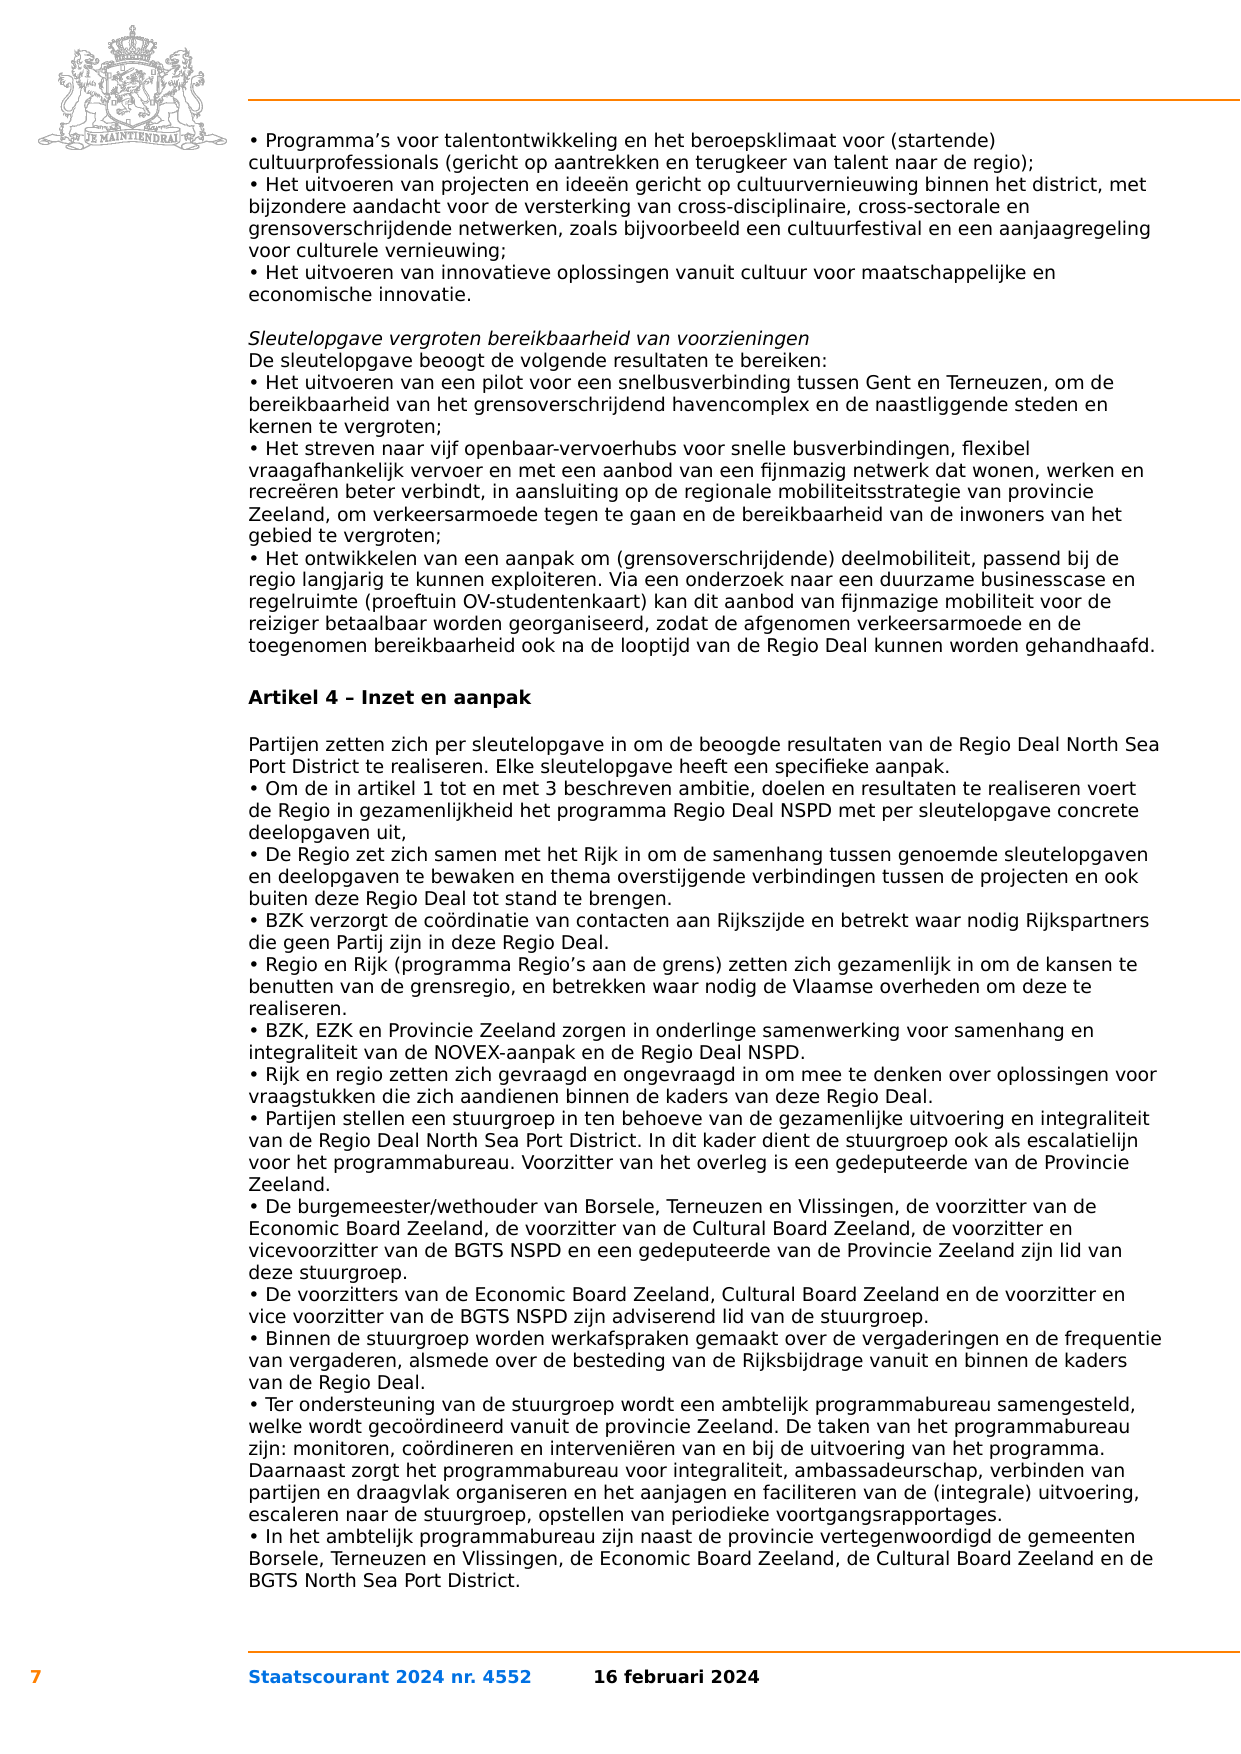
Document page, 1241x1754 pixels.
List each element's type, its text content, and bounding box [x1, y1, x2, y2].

text • Programma’s voor talentontwikkeling en het beroepsklimaat voor (startende) cultuurprofessionals (gericht op aantrekken en terugkeer van talent naar de regio); [248, 130, 1163, 174]
text • In het ambtelijk programmabureau zijn naast de provincie vertegenwoordigd de gemeenten Borsele, Terneuzen en Vlissingen, de Economic Board Zeeland, de Cultural Board Zeeland en de BGTS North Sea Port District. [248, 1526, 1163, 1591]
text • Rijk en regio zetten zich gevraagd en ongevraagd in om mee te denken over oplossingen voor vraagstukken die zich aandienen binnen de kaders van deze Regio Deal. [248, 1064, 1163, 1108]
subtitle Sleutelopgave vergroten bereikbaarheid van voorzieningen [248, 328, 1163, 349]
text • Het uitvoeren van een pilot voor een snelbusverbinding tussen Gent en Terneuzen, om de bereikbaarheid van het grensoverschrijdend havencomplex en de naastliggende steden en kernen te vergroten; [248, 372, 1163, 437]
picture [38, 25, 227, 150]
text De sleutelopgave beoogt de volgende resultaten te bereiken: [248, 349, 1163, 372]
text • Het streven naar vijf openbaar-vervoerhubs voor snelle busverbindingen, flexibel vraagafhankelijk vervoer en met een aanbod van een fijnmazig netwerk dat wonen, werken en recreëren beter verbindt, in aansluiting op de regionale mobiliteitsstrategie van provincie Zeeland, om verkeersarmoede tegen te gaan en de bereikbaarheid van de inwoners van het gebied te vergroten; [248, 437, 1163, 547]
text • BZK, EZK en Provincie Zeeland zorgen in onderlinge samenwerking voor samenhang en integraliteit van de NOVEX-aanpak en de Regio Deal NSPD. [248, 1020, 1163, 1064]
text • Ter ondersteuning van de stuurgroep wordt een ambtelijk programmabureau samengesteld, welke wordt gecoördineerd vanuit de provincie Zeeland. De taken van het programmabureau zijn: monitoren, coördineren en interveniëren van en bij de uitvoering van het programma. Daarnaast zorgt het programmabureau voor integraliteit, ambassadeurschap, verbinden van partijen en draagvlak organiseren en het aanjagen en faciliteren van de (integrale) uitvoering, escaleren naar de stuurgroep, opstellen van periodieke voortgangsrapportages. [248, 1394, 1163, 1526]
text Partijen zetten zich per sleutelopgave in om de beoogde resultaten van de Regio Deal North Sea Port District te realiseren. Elke sleutelopgave heeft een specifieke aanpak. [248, 734, 1163, 778]
subtitle Artikel 4 – Inzet en aanpak [248, 687, 1163, 709]
text • Regio en Rijk (programma Regio’s aan de grens) zetten zich gezamenlijk in om de kansen te benutten van de grensregio, en betrekken waar nodig de Vlaamse overheden om deze te realiseren. [248, 954, 1163, 1020]
text • De burgemeester/wethouder van Borsele, Terneuzen en Vlissingen, de voorzitter van de Economic Board Zeeland, de voorzitter van de Cultural Board Zeeland, de voorzitter en vicevoorzitter van de BGTS NSPD en een gedeputeerde van de Provincie Zeeland zijn lid van deze stuurgroep. [248, 1196, 1163, 1284]
text • Het uitvoeren van projecten en ideeën gericht op cultuurvernieuwing binnen het district, met bijzondere aandacht voor de versterking van cross-disciplinaire, cross-sectorale en grensoverschrijdende netwerken, zoals bijvoorbeeld een cultuurfestival en een aanjaagregeling voor culturele vernieuwing; [248, 174, 1163, 262]
text • Binnen de stuurgroep worden werkafspraken gemaakt over de vergaderingen en de frequentie van vergaderen, alsmede over de besteding van de Rijksbijdrage vanuit en binnen de kaders van de Regio Deal. [248, 1328, 1163, 1394]
text • De Regio zet zich samen met het Rijk in om de samenhang tussen genoemde sleutelopgaven en deelopgaven te bewaken en thema overstijgende verbindingen tussen de projecten en ook buiten deze Regio Deal tot stand te brengen. [248, 844, 1163, 910]
text • Het uitvoeren van innovatieve oplossingen vanuit cultuur voor maatschappelijke en economische innovatie. [248, 262, 1163, 306]
text • Het ontwikkelen van een aanpak om (grensoverschrijdende) deelmobiliteit, passend bij de regio langjarig te kunnen exploiteren. Via een onderzoek naar een duurzame businesscase en regelruimte (proeftuin OV-studentenkaart) kan dit aanbod van fijnmazige mobiliteit voor de reiziger betaalbaar worden georganiseerd, zodat de afgenomen verkeersarmoede en de toegenomen bereikbaarheid ook na de looptijd van de Regio Deal kunnen worden gehandhaafd. [248, 547, 1163, 657]
text • De voorzitters van de Economic Board Zeeland, Cultural Board Zeeland en de voorzitter en vice voorzitter van de BGTS NSPD zijn adviserend lid van de stuurgroep. [248, 1284, 1163, 1328]
text • Partijen stellen een stuurgroep in ten behoeve van de gezamenlijke uitvoering en integraliteit van de Regio Deal North Sea Port District. In dit kader dient de stuurgroep ook als escalatielijn voor het programmabureau. Voorzitter van het overleg is een gedeputeerde van de Provincie Zeeland. [248, 1108, 1163, 1196]
text • BZK verzorgt de coördinatie van contacten aan Rijkszijde en betrekt waar nodig Rijkspartners die geen Partij zijn in deze Regio Deal. [248, 910, 1163, 954]
text • Om de in artikel 1 tot en met 3 beschreven ambitie, doelen en resultaten te realiseren voert de Regio in gezamenlijkheid het programma Regio Deal NSPD met per sleutelopgave concrete deelopgaven uit, [248, 778, 1163, 844]
